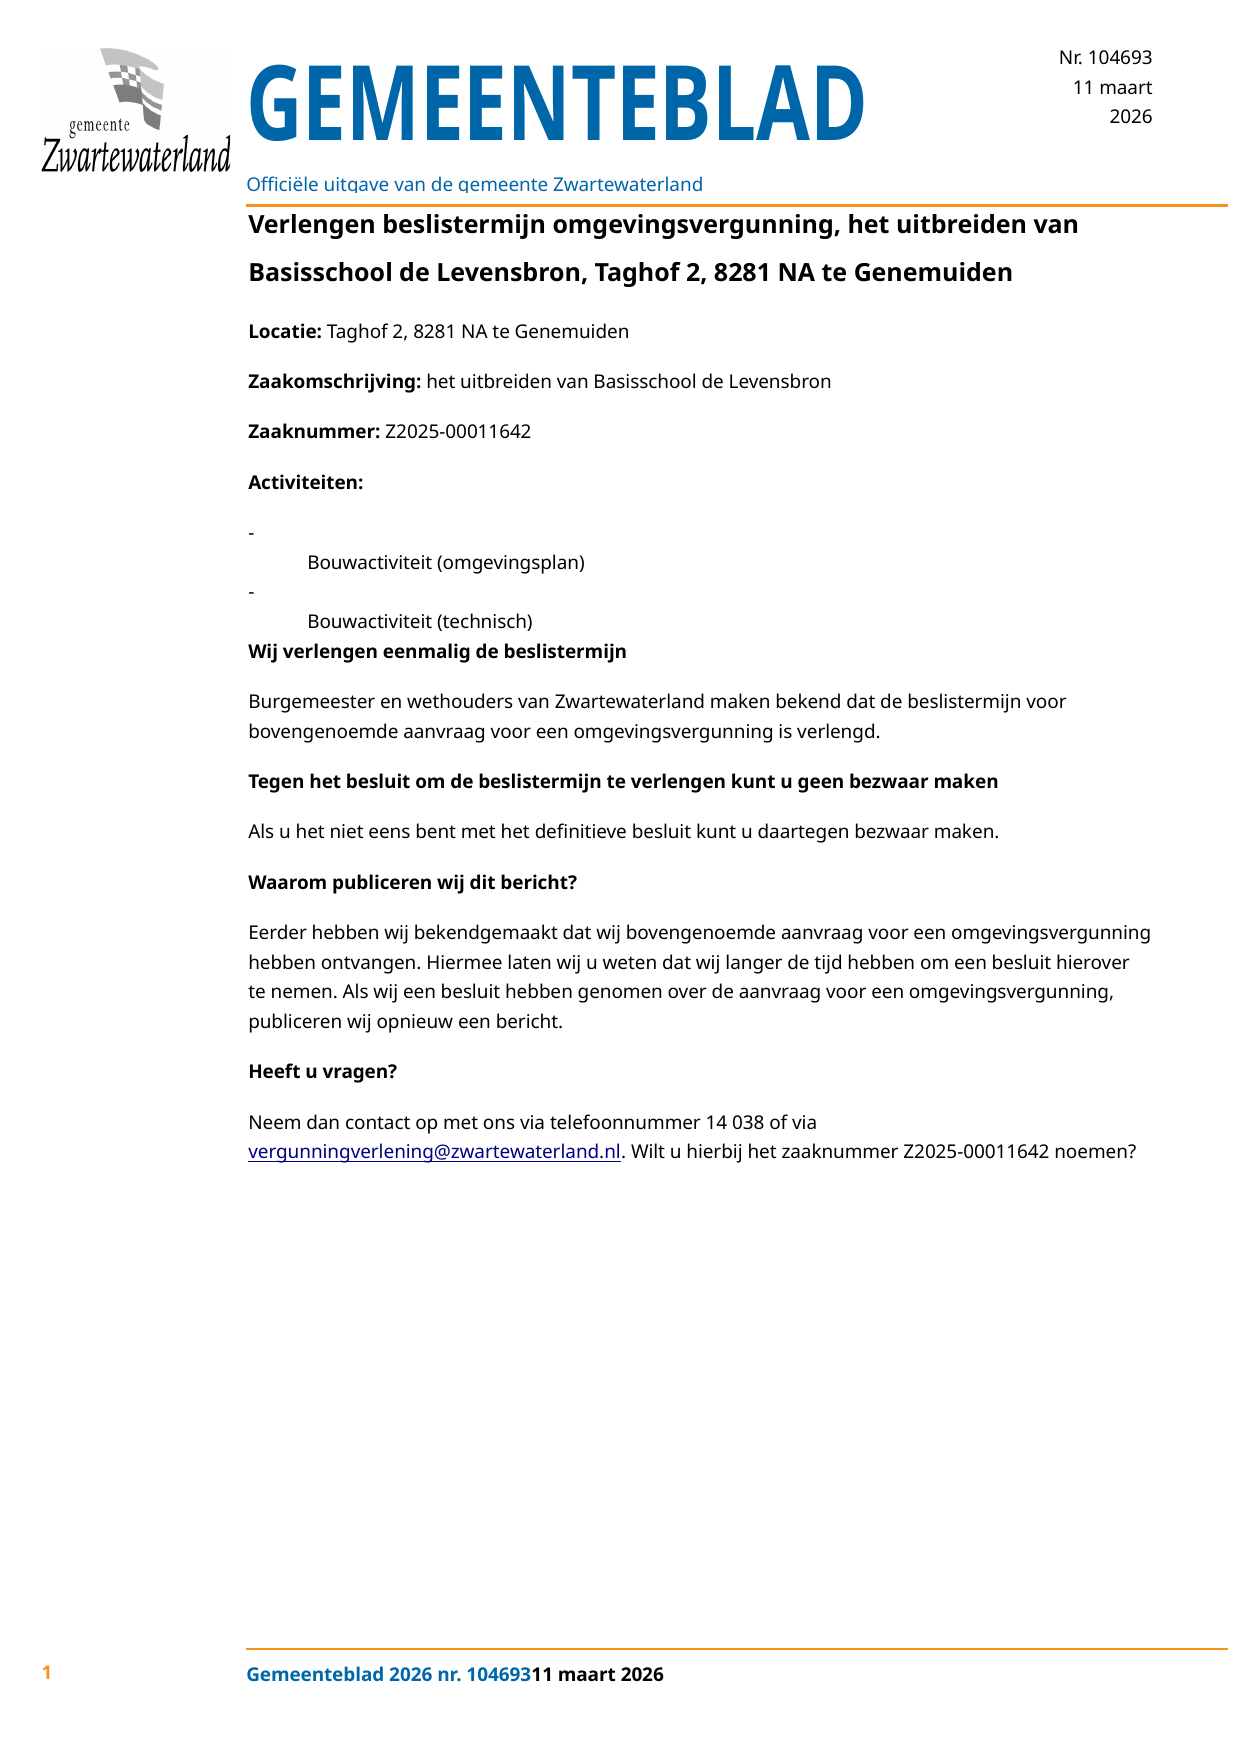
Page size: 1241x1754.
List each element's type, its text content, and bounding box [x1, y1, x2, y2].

text Heeft u vragen? [248, 1059, 1152, 1084]
text Activiteiten: [248, 469, 1152, 495]
list Bouwactiviteit (omgevingsplan) [248, 549, 1152, 575]
text Locatie: Taghof 2, 8281 NA te Genemuiden [248, 318, 1152, 344]
text Neem dan contact op met ons via telefoonnummer 14 038 of via vergunningverlening@zwartewaterland.nl. Wilt u hierbij het zaaknummer Z2025-00011642 noemen? [248, 1109, 1152, 1164]
text Als u het niet eens bent met het definitieve besluit kunt u daartegen bezwaar maken. [248, 819, 1152, 844]
list Bouwactiviteit (technisch) [248, 608, 1152, 634]
text Eerder hebben wij bekendgemaakt dat wij bovengenoemde aanvraag voor een omgevingsvergunning hebben ontvangen. Hiermee laten wij u weten dat wij langer de tijd hebben om een besluit hierover te nemen. Als wij een besluit hebben genomen over de aanvraag voor een omgevingsvergunning, publiceren wij opnieuw een bericht. [248, 919, 1152, 1034]
text Tegen het besluit om de beslistermijn te verlengen kunt u geen bezwaar maken [248, 768, 1152, 794]
picture [41, 47, 231, 172]
text Zaaknummer: Z2025-00011642 [248, 419, 1152, 444]
text Verlengen beslistermijn omgevingsvergunning, het uitbreiden van Basisschool de Levensbron, Taghof 2, 8281 NA te Genemuiden [248, 207, 1152, 288]
text Wij verlengen eenmalig de beslistermijn [248, 638, 1152, 664]
text Waarom publiceren wij dit bericht? [248, 869, 1152, 895]
text Zaakomschrijving: het uitbreiden van Basisschool de Levensbron [248, 368, 1152, 394]
text Burgemeester en wethouders van Zwartewaterland maken bekend dat de beslistermijn voor bovengenoemde aanvraag voor een omgevingsvergunning is verlengd. [248, 688, 1152, 744]
